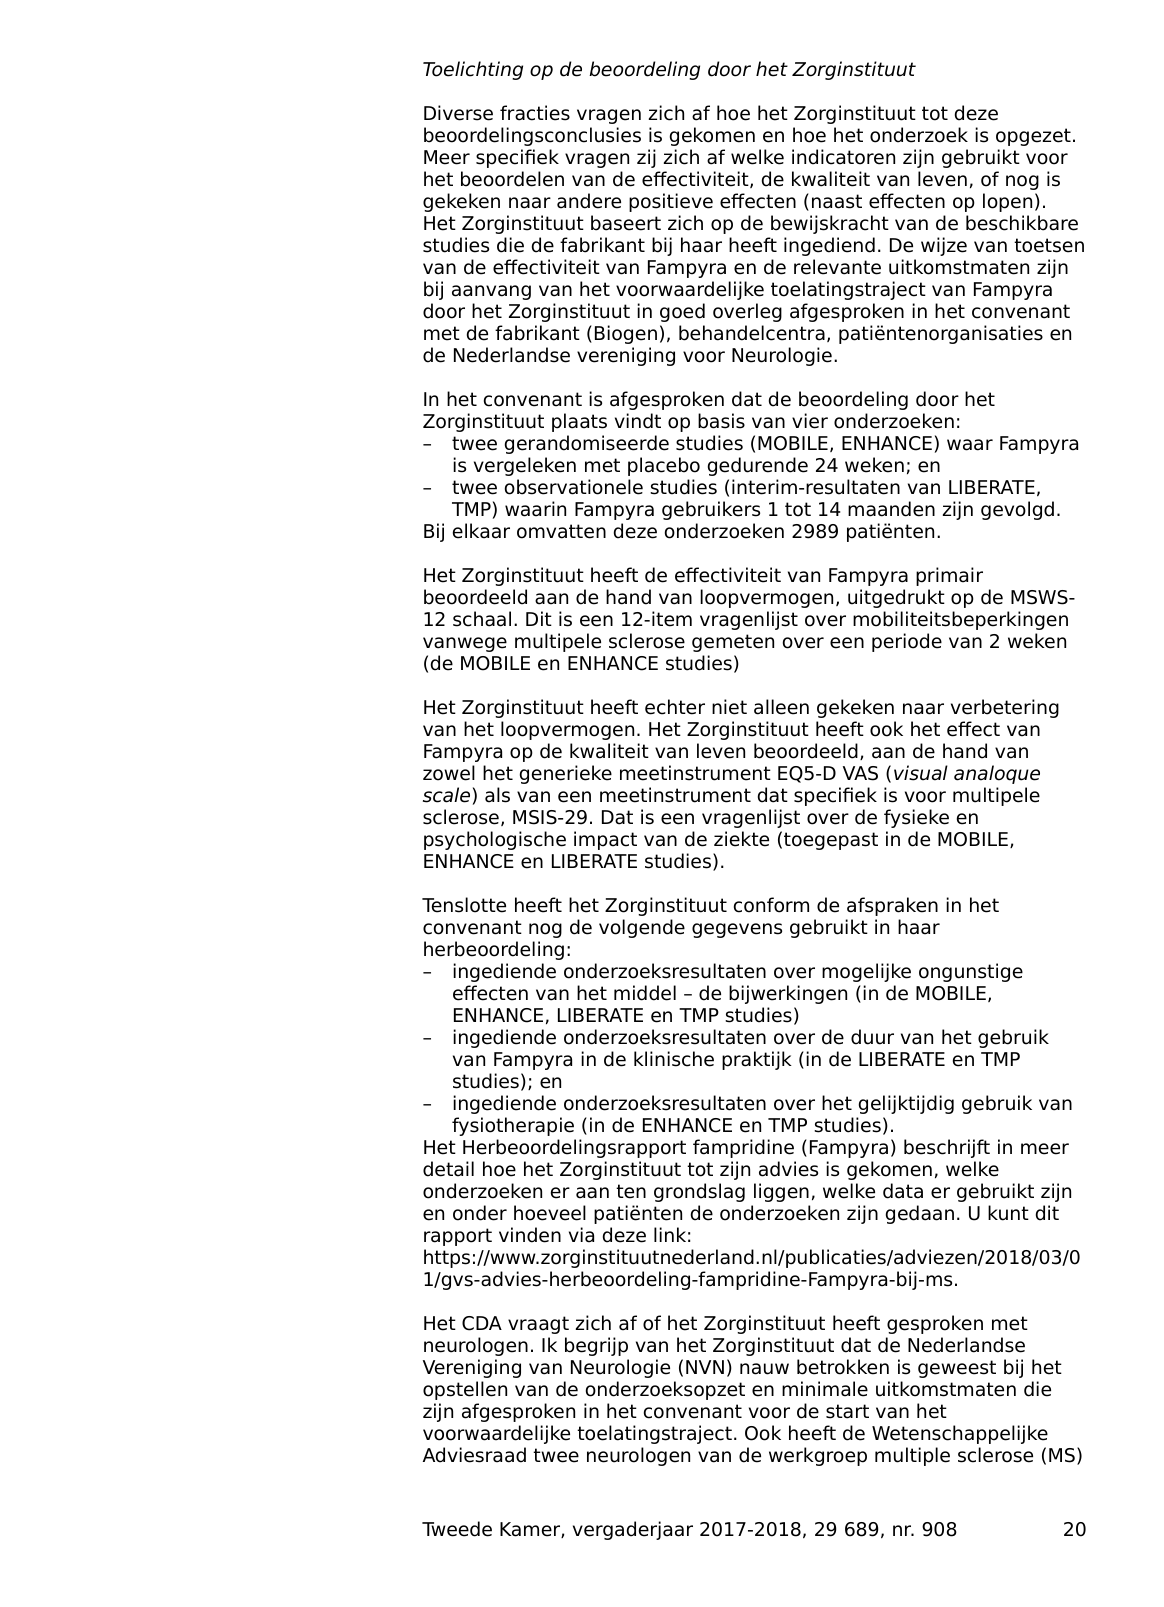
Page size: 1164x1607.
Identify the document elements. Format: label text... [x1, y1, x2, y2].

text Het Zorginstituut heeft echter niet alleen gekeken naar verbetering van het loopvermogen. Het Zorginstituut heeft ook het effect van Fampyra op de kwaliteit van leven beoordeeld, aan de hand van zowel het generieke meetinstrument EQ5-D VAS (visual analoque scale) als van een meetinstrument dat specifiek is voor multipele sclerose, MSIS-29. Dat is een vragenlijst over de fysieke en psychologische impact van de ziekte (toegepast in de MOBILE, ENHANCE en LIBERATE studies). [422, 697, 1087, 873]
text In het convenant is afgesproken dat de beoordeling door het Zorginstituut plaats vindt op basis van vier onderzoeken: [422, 389, 1087, 433]
text Bij elkaar omvatten deze onderzoeken 2989 patiënten. [422, 521, 1087, 543]
text Diverse fracties vragen zich af hoe het Zorginstituut tot deze beoordelingsconclusies is gekomen en hoe het onderzoek is opgezet. Meer specifiek vragen zij zich af welke indicatoren zijn gebruikt voor het beoordelen van de effectiviteit, de kwaliteit van leven, of nog is gekeken naar andere positieve effecten (naast effecten op lopen). [422, 103, 1087, 213]
text Het CDA vraagt zich af of het Zorginstituut heeft gesproken met neurologen. Ik begrijp van het Zorginstituut dat de Nederlandse Vereniging van Neurologie (NVN) nauw betrokken is geweest bij het opstellen van de onderzoeksopzet en minimale uitkomstmaten die zijn afgesproken in het convenant voor de start van het voorwaardelijke toelatingstraject. Ook heeft de Wetenschappelijke Adviesraad twee neurologen van de werkgroep multiple sclerose (MS) [422, 1313, 1087, 1467]
text Het Zorginstituut heeft de effectiviteit van Fampyra primair beoordeeld aan de hand van loopvermogen, uitgedrukt op de MSWS-12 schaal. Dit is een 12-item vragenlijst over mobiliteitsbeperkingen vanwege multipele sclerose gemeten over een periode van 2 weken (de MOBILE en ENHANCE studies) [422, 565, 1087, 675]
text – twee observationele studies (interim-resultaten van LIBERATE, TMP) waarin Fampyra gebruikers 1 tot 14 maanden zijn gevolgd. [422, 477, 1087, 521]
text – twee gerandomiseerde studies (MOBILE, ENHANCE) waar Fampyra is vergeleken met placebo gedurende 24 weken; en [422, 433, 1087, 477]
text Tenslotte heeft het Zorginstituut conform de afspraken in het convenant nog de volgende gegevens gebruikt in haar herbeoordeling: [422, 895, 1087, 961]
text – ingediende onderzoeksresultaten over het gelijktijdig gebruik van fysiotherapie (in de ENHANCE en TMP studies). [422, 1093, 1087, 1137]
text Het Herbeoordelingsrapport fampridine (Fampyra) beschrijft in meer detail hoe het Zorginstituut tot zijn advies is gekomen, welke onderzoeken er aan ten grondslag liggen, welke data er gebruikt zijn en onder hoeveel patiënten de onderzoeken zijn gedaan. U kunt dit rapport vinden via deze link: https://www.zorginstituutnederland.nl/publicaties/adviezen/2018/03/01/gvs-advies-herbeoordeling-fampridine-Fampyra-bij-ms. [422, 1137, 1087, 1291]
text – ingediende onderzoeksresultaten over mogelijke ongunstige effecten van het middel – de bijwerkingen (in de MOBILE, ENHANCE, LIBERATE en TMP studies) [422, 961, 1087, 1027]
subtitle Toelichting op de beoordeling door het Zorginstituut [422, 59, 1087, 81]
text Het Zorginstituut baseert zich op de bewijskracht van de beschikbare studies die de fabrikant bij haar heeft ingediend. De wijze van toetsen van de effectiviteit van Fampyra en de relevante uitkomstmaten zijn bij aanvang van het voorwaardelijke toelatingstraject van Fampyra door het Zorginstituut in goed overleg afgesproken in het convenant met de fabrikant (Biogen), behandelcentra, patiëntenorganisaties en de Nederlandse vereniging voor Neurologie. [422, 213, 1087, 367]
text – ingediende onderzoeksresultaten over de duur van het gebruik van Fampyra in de klinische praktijk (in de LIBERATE en TMP studies); en [422, 1027, 1087, 1093]
